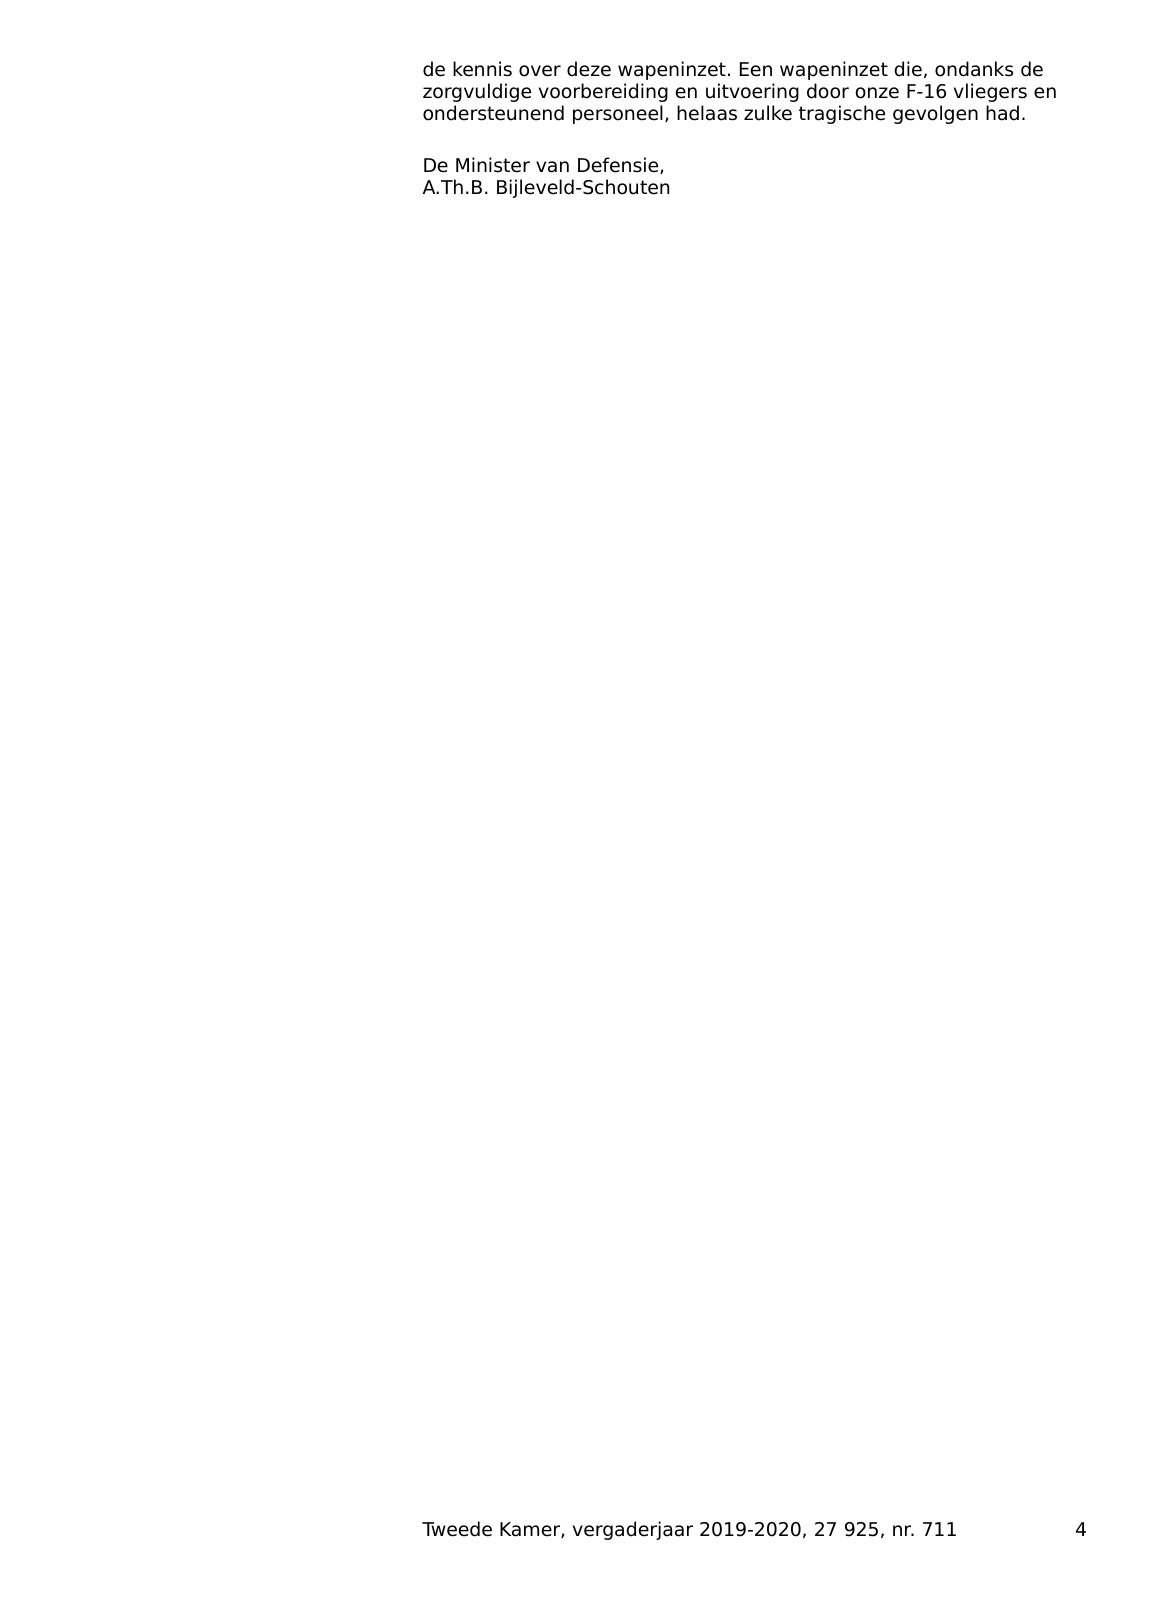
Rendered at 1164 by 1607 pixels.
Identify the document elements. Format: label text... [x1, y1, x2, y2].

text de kennis over deze wapeninzet. Een wapeninzet die, ondanks de zorgvuldige voorbereiding en uitvoering door onze F-16 vliegers en ondersteunend personeel, helaas zulke tragische gevolgen had. [422, 59, 1087, 125]
text De Minister van Defensie, A.Th.B. Bijleveld-Schouten [422, 155, 1087, 199]
